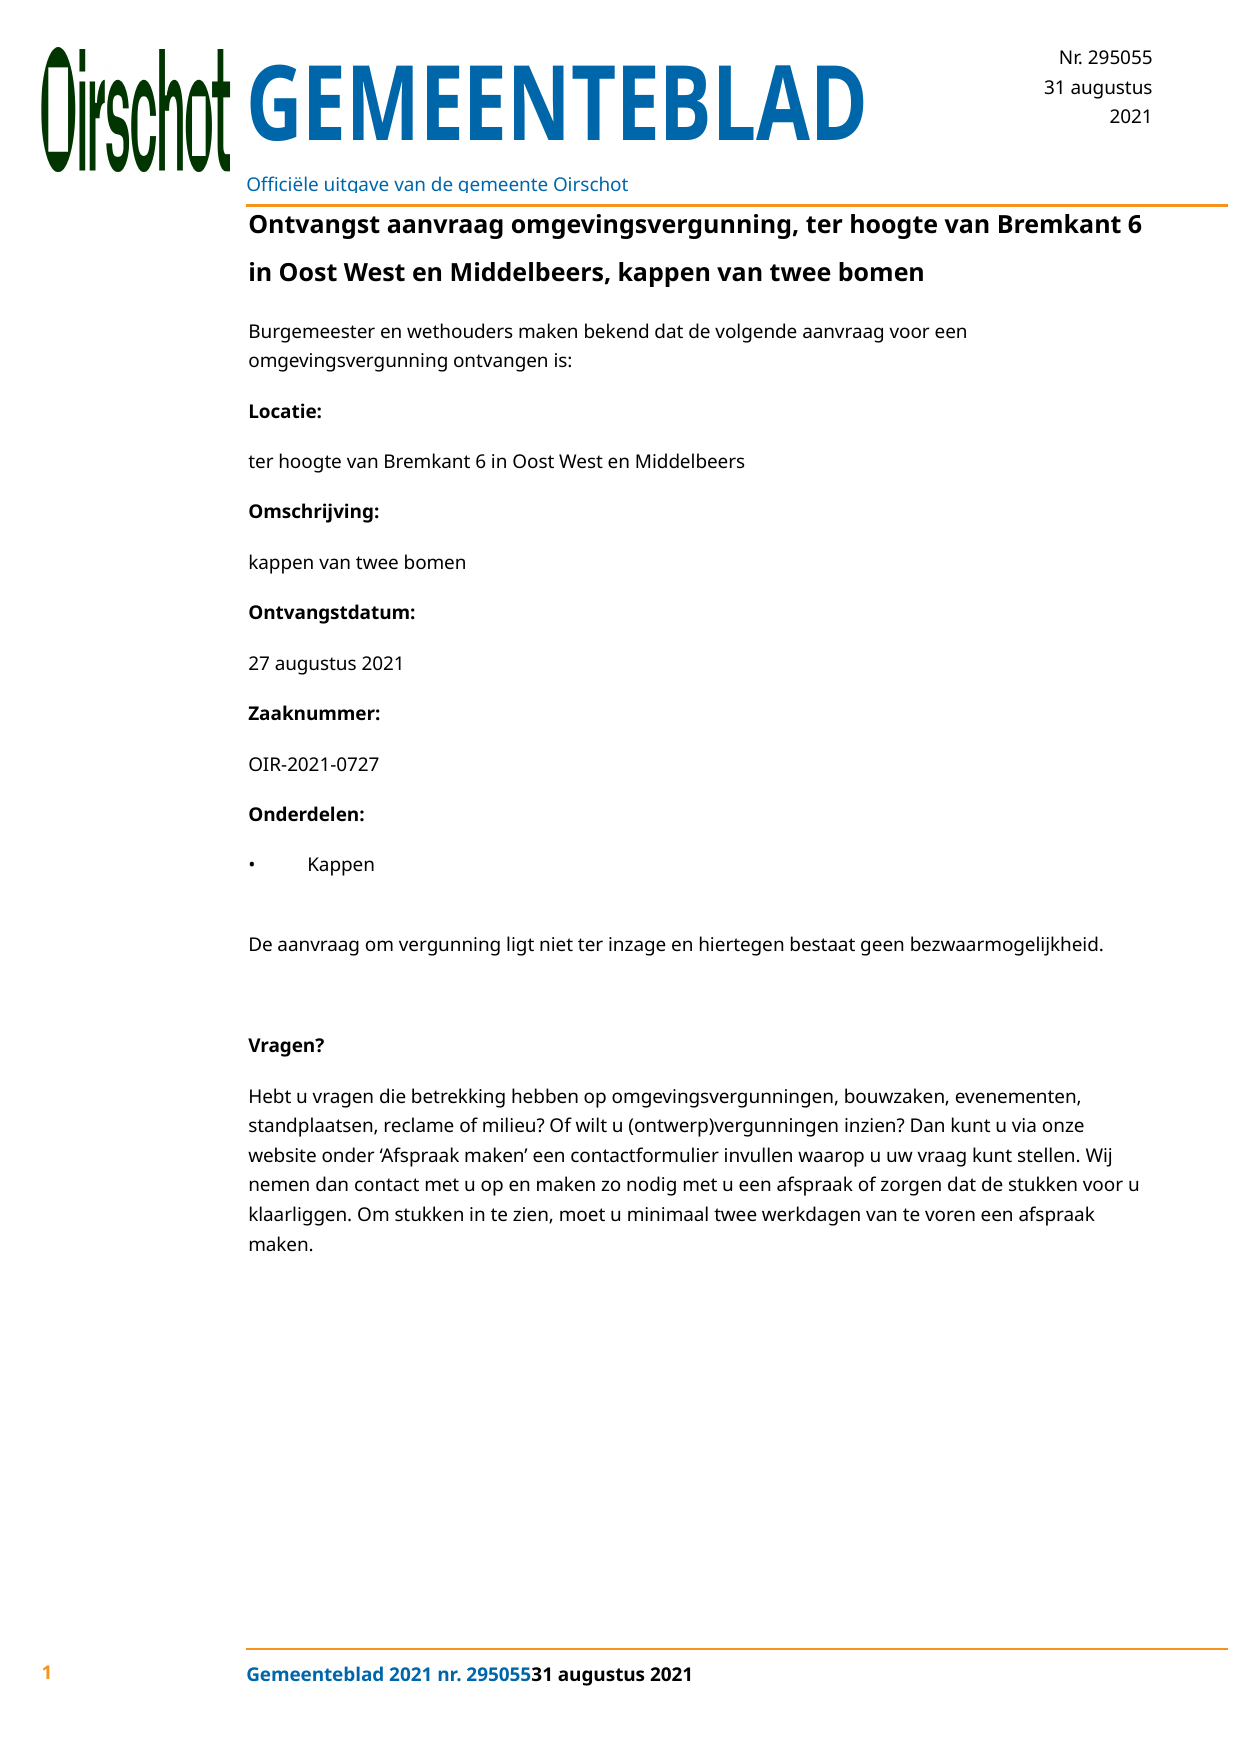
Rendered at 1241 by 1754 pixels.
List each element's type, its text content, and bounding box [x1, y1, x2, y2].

text kappen van twee bomen [248, 549, 1152, 575]
text Omschrijving: [248, 499, 1152, 524]
text 27 augustus 2021 [248, 650, 1152, 676]
picture [41, 47, 231, 172]
text Hebt u vragen die betrekking hebben op omgevingsvergunningen, bouwzaken, evenementen, standplaatsen, reclame of milieu? Of wilt u (ontwerp)vergunningen inzien? Dan kunt u via onze website onder ‘Afspraak maken’ een contactformulier invullen waarop u uw vraag kunt stellen. Wij nemen dan contact met u op en maken zo nodig met u een afspraak of zorgen dat de stukken voor u klaarliggen. Om stukken in te zien, moet u minimaal twee werkdagen van te voren een afspraak maken. [248, 1083, 1152, 1257]
list Kappen [248, 852, 1152, 877]
text OIR-2021-0727 [248, 751, 1152, 777]
text Zaaknummer: [248, 700, 1152, 726]
text Ontvangst aanvraag omgevingsvergunning, ter hoogte van Bremkant 6 in Oost West en Middelbeers, kappen van twee bomen [248, 207, 1152, 288]
text Ontvangstdatum: [248, 599, 1152, 625]
text Onderdelen: [248, 801, 1152, 827]
text De aanvraag om vergunning ligt niet ter inzage en hiertegen bestaat geen bezwaarmogelijkheid. [248, 932, 1152, 957]
text Burgemeester en wethouders maken bekend dat de volgende aanvraag voor een omgevingsvergunning ontvangen is: [248, 318, 1152, 373]
text Locatie: [248, 398, 1152, 424]
text Vragen? [248, 1032, 1152, 1058]
text ter hoogte van Bremkant 6 in Oost West en Middelbeers [248, 448, 1152, 474]
